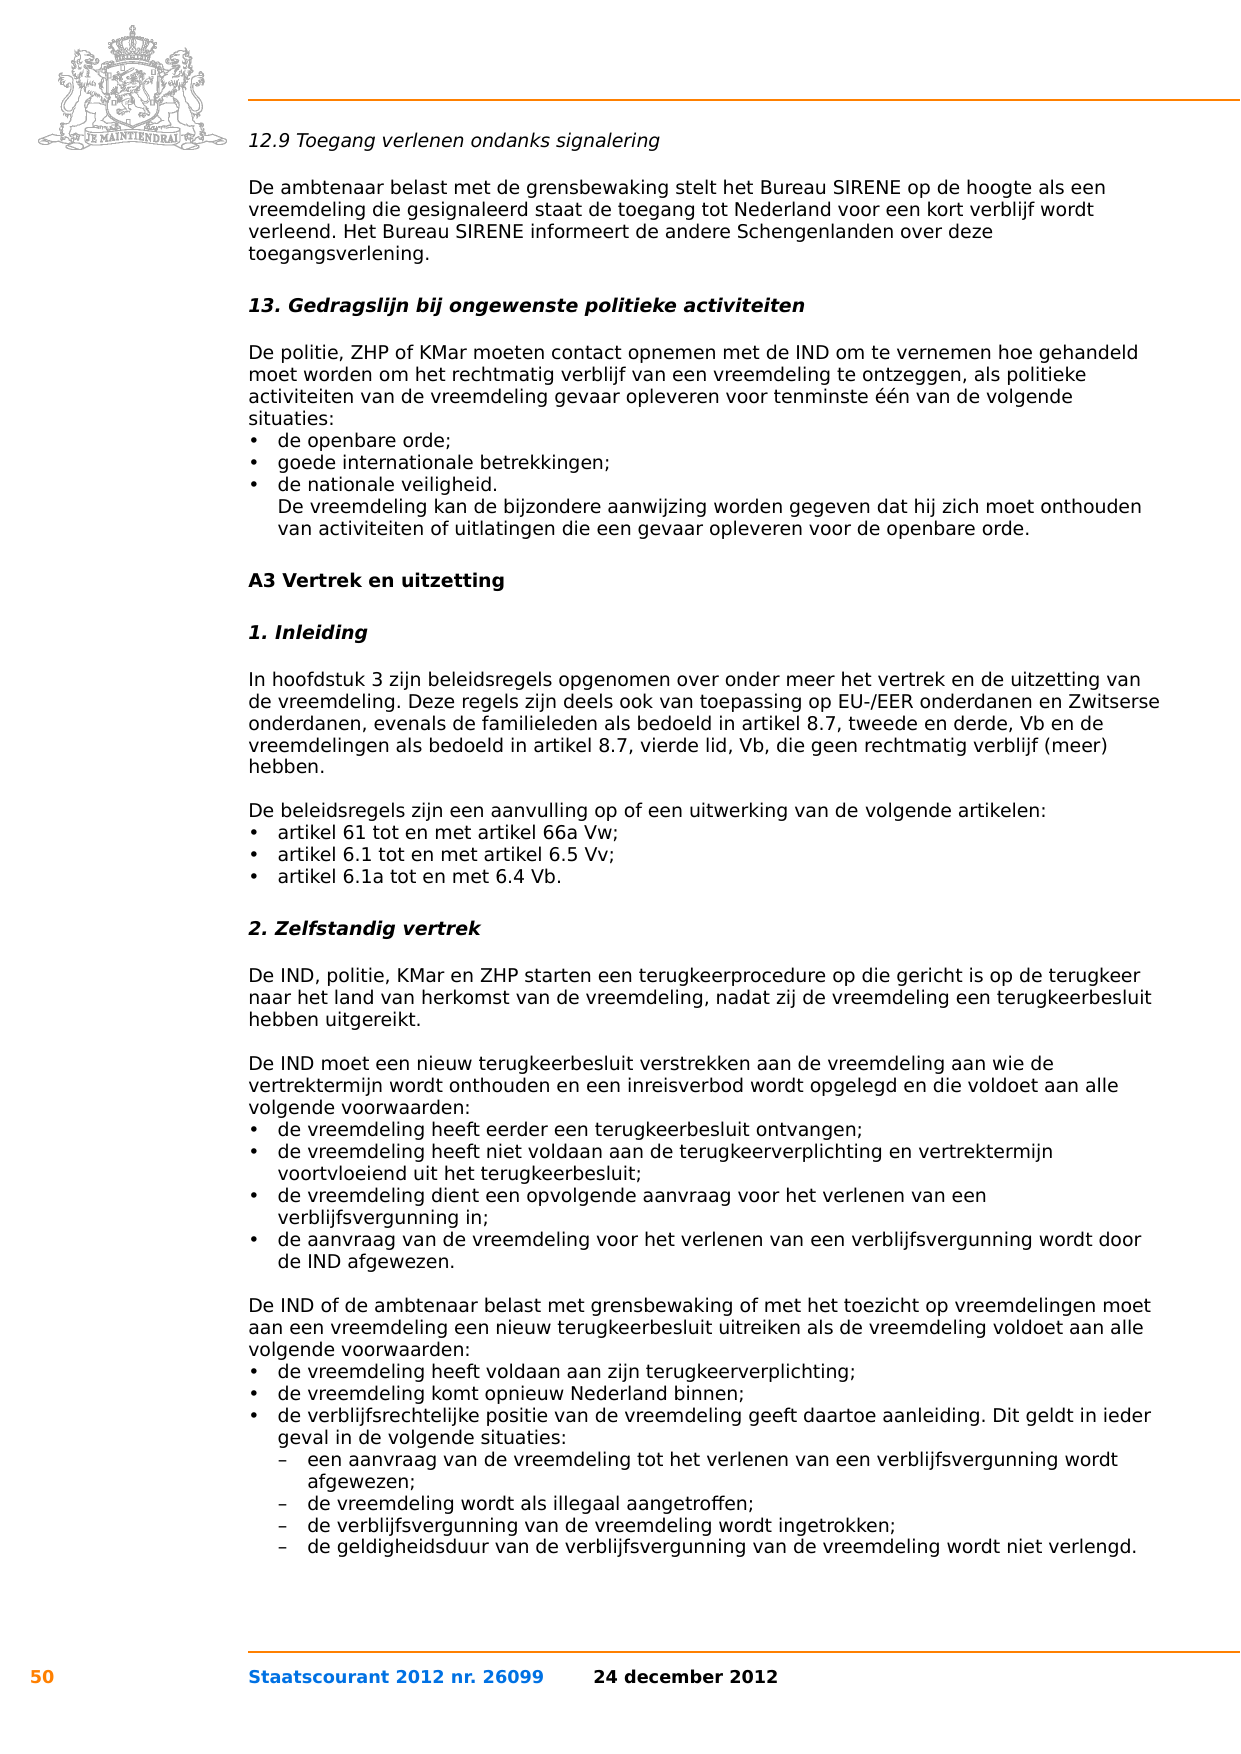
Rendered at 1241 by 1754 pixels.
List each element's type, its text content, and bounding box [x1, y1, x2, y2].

text De politie, ZHP of KMar moeten contact opnemen met de IND om te vernemen hoe gehandeld moet worden om het rechtmatig verblijf van een vreemdeling te ontzeggen, als politieke activiteiten van de vreemdeling gevaar opleveren voor tenminste één van de volgende situaties: [248, 342, 1163, 430]
text • artikel 61 tot en met artikel 66a Vw; [248, 822, 1163, 844]
text • de vreemdeling heeft niet voldaan aan de terugkeerverplichting en vertrektermijn voortvloeiend uit het terugkeerbesluit; [248, 1141, 1163, 1185]
subtitle 13. Gedragslijn bij ongewenste politieke activiteiten [248, 295, 1163, 317]
text • artikel 6.1 tot en met artikel 6.5 Vv; [248, 844, 1163, 866]
text • de vreemdeling heeft eerder een terugkeerbesluit ontvangen; [248, 1119, 1163, 1141]
text • de aanvraag van de vreemdeling voor het verlenen van een verblijfsvergunning wordt door de IND afgewezen. [248, 1229, 1163, 1273]
text De beleidsregels zijn een aanvulling op of een uitwerking van de volgende artikelen: [248, 800, 1163, 822]
subtitle 1. Inleiding [248, 622, 1163, 643]
text De ambtenaar belast met de grensbewaking stelt het Bureau SIRENE op de hoogte als een vreemdeling die gesignaleerd staat de toegang tot Nederland voor een kort verblijf wordt verleend. Het Bureau SIRENE informeert de andere Schengenlanden over deze toegangsverlening. [248, 177, 1163, 265]
text De IND, politie, KMar en ZHP starten een terugkeerprocedure op die gericht is op de terugkeer naar het land van herkomst van de vreemdeling, nadat zij de vreemdeling een terugkeerbesluit hebben uitgereikt. [248, 965, 1163, 1031]
subtitle 12.9 Toegang verlenen ondanks signalering [248, 130, 1163, 152]
text • de verblijfsrechtelijke positie van de vreemdeling geeft daartoe aanleiding. Dit geldt in ieder geval in de volgende situaties: [248, 1404, 1163, 1448]
text – de vreemdeling wordt als illegaal aangetroffen; [278, 1492, 1163, 1514]
text In hoofdstuk 3 zijn beleidsregels opgenomen over onder meer het vertrek en de uitzetting van de vreemdeling. Deze regels zijn deels ook van toepassing op EU-/EER onderdanen en Zwitserse onderdanen, evenals de familieleden als bedoeld in artikel 8.7, tweede en derde, Vb en de vreemdelingen als bedoeld in artikel 8.7, vierde lid, Vb, die geen rechtmatig verblijf (meer) hebben. [248, 668, 1163, 778]
text – de geldigheidsduur van de verblijfsvergunning van de vreemdeling wordt niet verlengd. [278, 1536, 1163, 1558]
text • goede internationale betrekkingen; [248, 452, 1163, 474]
text • de vreemdeling komt opnieuw Nederland binnen; [248, 1383, 1163, 1404]
text De IND moet een nieuw terugkeerbesluit verstrekken aan de vreemdeling aan wie de vertrektermijn wordt onthouden en een inreisverbod wordt opgelegd en die voldoet aan alle volgende voorwaarden: [248, 1053, 1163, 1119]
text De IND of de ambtenaar belast met grensbewaking of met het toezicht op vreemdelingen moet aan een vreemdeling een nieuw terugkeerbesluit uitreiken als de vreemdeling voldoet aan alle volgende voorwaarden: [248, 1295, 1163, 1361]
subtitle 2. Zelfstandig vertrek [248, 918, 1163, 940]
text • artikel 6.1a tot en met 6.4 Vb. [248, 866, 1163, 888]
text – een aanvraag van de vreemdeling tot het verlenen van een verblijfsvergunning wordt afgewezen; [278, 1448, 1163, 1492]
text • de vreemdeling dient een opvolgende aanvraag voor het verlenen van een verblijfsvergunning in; [248, 1185, 1163, 1229]
subtitle A3 Vertrek en uitzetting [248, 569, 1163, 592]
text De vreemdeling kan de bijzondere aanwijzing worden gegeven dat hij zich moet onthouden van activiteiten of uitlatingen die een gevaar opleveren voor de openbare orde. [277, 496, 1163, 539]
text • de nationale veiligheid. [248, 474, 1163, 496]
picture [38, 25, 227, 150]
text • de vreemdeling heeft voldaan aan zijn terugkeerverplichting; [248, 1361, 1163, 1383]
text • de openbare orde; [248, 430, 1163, 452]
text – de verblijfsvergunning van de vreemdeling wordt ingetrokken; [278, 1514, 1163, 1536]
